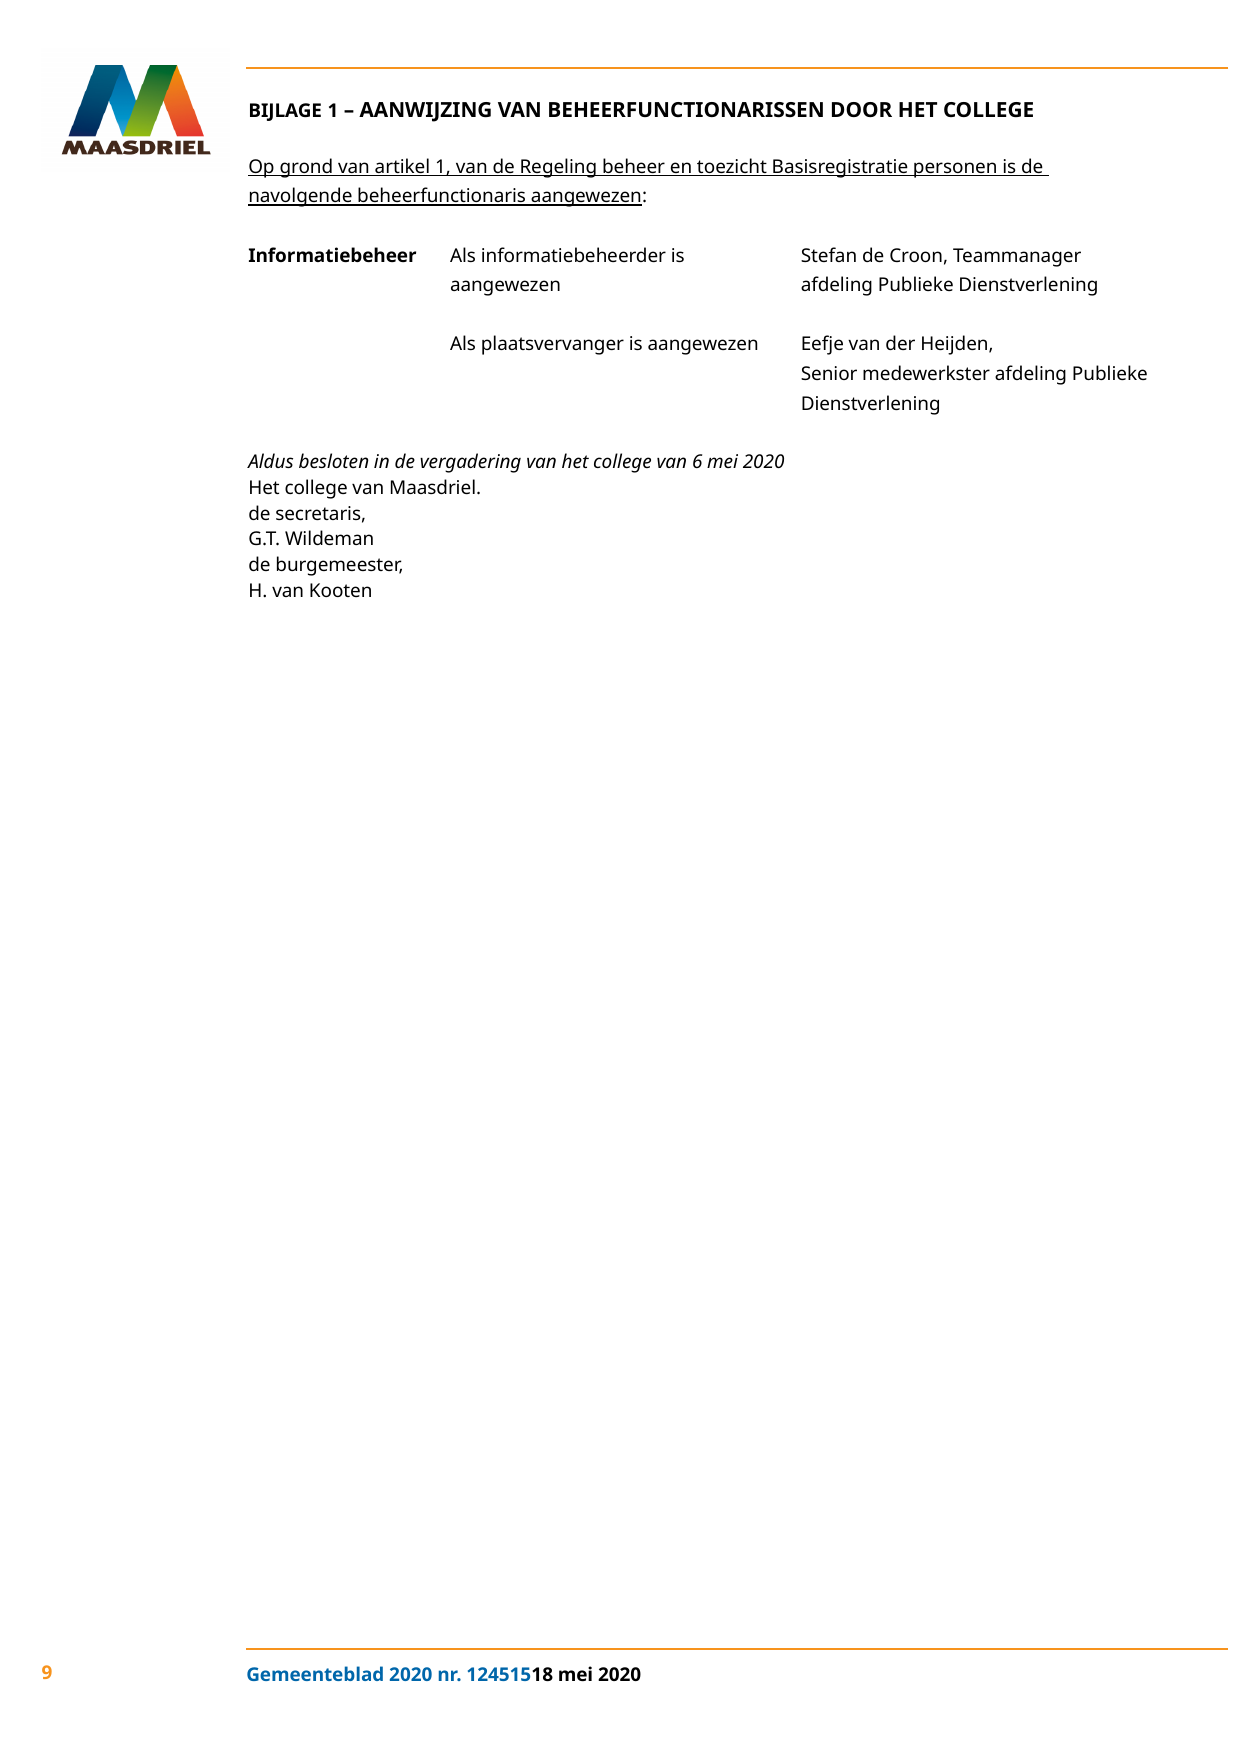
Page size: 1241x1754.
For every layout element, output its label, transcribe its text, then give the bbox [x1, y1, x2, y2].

text Het college van Maasdriel. [248, 474, 1152, 500]
text de secretaris, [248, 500, 1152, 525]
text H. van Kooten [248, 577, 1152, 603]
text Aldus besloten in de vergadering van het college van 6 mei 2020 [248, 448, 1152, 474]
text G.T. Wildeman [248, 525, 1152, 551]
text de burgemeester, [248, 551, 1152, 577]
table_header Stefan de Croon, Teammanager afdeling Publieke Dienstverlening Eefje van der Heijden, Senior medewerkster afdeling Publieke Dienstverlening [801, 242, 1152, 415]
picture [41, 47, 231, 172]
text Op grond van artikel 1, van de Regeling beheer en toezicht Basisregistratie personen is de navolgende beheerfunctionaris aangewezen: [248, 153, 1152, 208]
table_header Informatiebeheer [248, 242, 450, 415]
text BIJLAGE 1 – AANWIJZING VAN BEHEERFUNCTIONARISSEN DOOR HET COLLEGE [248, 95, 1152, 123]
table_header Als informatiebeheerder is aangewezen Als plaatsvervanger is aangewezen [450, 242, 801, 415]
